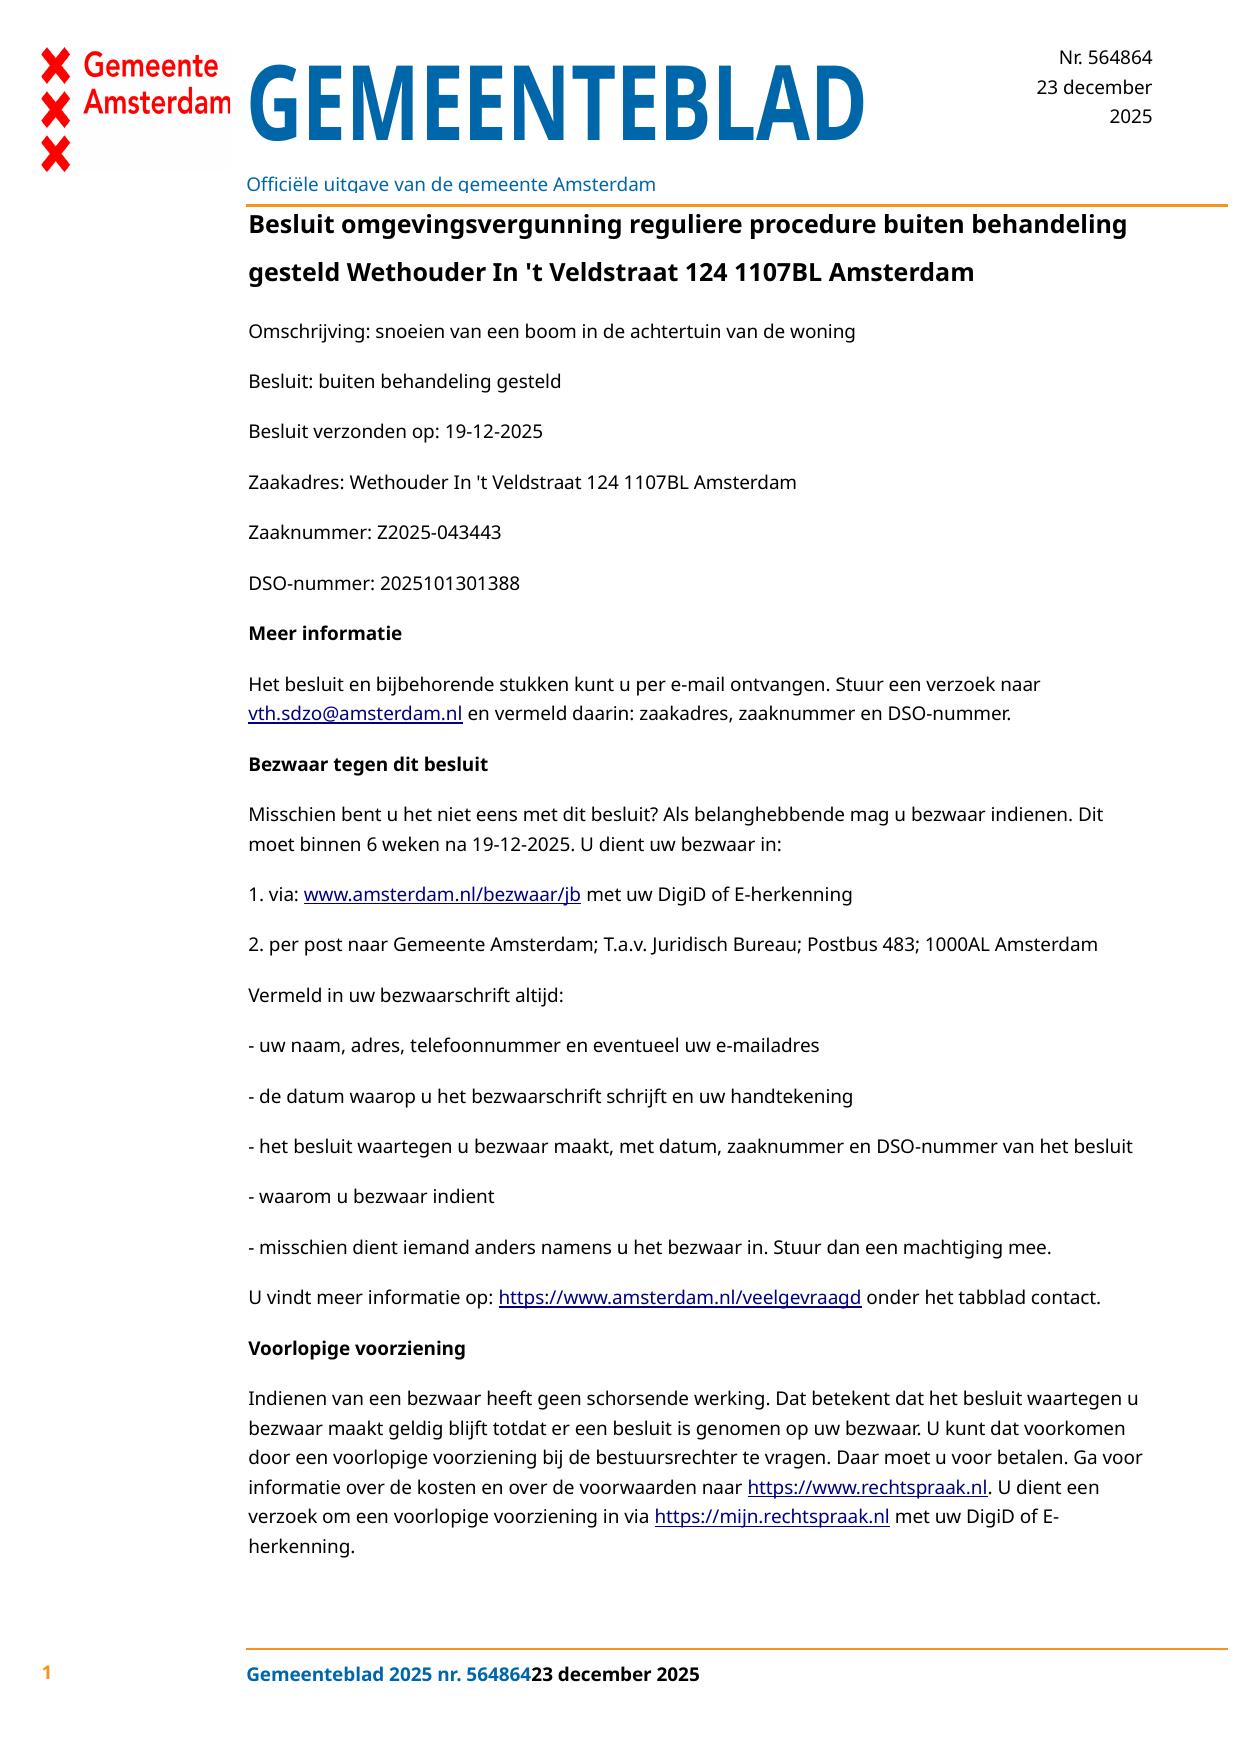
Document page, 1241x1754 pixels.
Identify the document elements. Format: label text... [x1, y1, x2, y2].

text Misschien bent u het niet eens met dit besluit? Als belanghebbende mag u bezwaar indienen. Dit moet binnen 6 weken na 19-12-2025. U dient uw bezwaar in: [248, 801, 1152, 857]
text U vindt meer informatie op: https://www.amsterdam.nl/veelgevraagd onder het tabblad contact. [248, 1284, 1152, 1310]
text - de datum waarop u het bezwaarschrift schrijft en uw handtekening [248, 1083, 1152, 1109]
text - uw naam, adres, telefoonnummer en eventueel uw e-mailadres [248, 1032, 1152, 1058]
text 2. per post naar Gemeente Amsterdam; T.a.v. Juridisch Bureau; Postbus 483; 1000AL Amsterdam [248, 932, 1152, 957]
text Het besluit en bijbehorende stukken kunt u per e-mail ontvangen. Stuur een verzoek naar vth.sdzo@amsterdam.nl en vermeld daarin: zaakadres, zaaknummer en DSO-nummer. [248, 671, 1152, 726]
text Zaaknummer: Z2025-043443 [248, 519, 1152, 545]
text Vermeld in uw bezwaarschrift altijd: [248, 982, 1152, 1008]
text Besluit omgevingsvergunning reguliere procedure buiten behandeling gesteld Wethouder In 't Veldstraat 124 1107BL Amsterdam [248, 207, 1152, 288]
text 1. via: www.amsterdam.nl/bezwaar/jb met uw DigiD of E-herkenning [248, 881, 1152, 907]
text Besluit verzonden op: 19-12-2025 [248, 419, 1152, 444]
picture [41, 47, 231, 172]
text Omschrijving: snoeien van een boom in de achtertuin van de woning [248, 318, 1152, 344]
text Zaakadres: Wethouder In 't Veldstraat 124 1107BL Amsterdam [248, 469, 1152, 495]
text Meer informatie [248, 620, 1152, 646]
text Indienen van een bezwaar heeft geen schorsende werking. Dat betekent dat het besluit waartegen u bezwaar maakt geldig blijft totdat er een besluit is genomen op uw bezwaar. U kunt dat voorkomen door een voorlopige voorziening bij de bestuursrechter te vragen. Daar moet u voor betalen. Ga voor informatie over de kosten en over de voorwaarden naar https://www.rechtspraak.nl. U dient een verzoek om een voorlopige voorziening in via https://mijn.rechtspraak.nl met uw DigiD of E-herkenning. [248, 1385, 1152, 1559]
text - waarom u bezwaar indient [248, 1184, 1152, 1209]
text - het besluit waartegen u bezwaar maakt, met datum, zaaknummer en DSO-nummer van het besluit [248, 1133, 1152, 1159]
text Voorlopige voorziening [248, 1335, 1152, 1361]
text Besluit: buiten behandeling gesteld [248, 368, 1152, 394]
text DSO-nummer: 2025101301388 [248, 570, 1152, 596]
text - misschien dient iemand anders namens u het bezwaar in. Stuur dan een machtiging mee. [248, 1234, 1152, 1260]
text Bezwaar tegen dit besluit [248, 751, 1152, 777]
